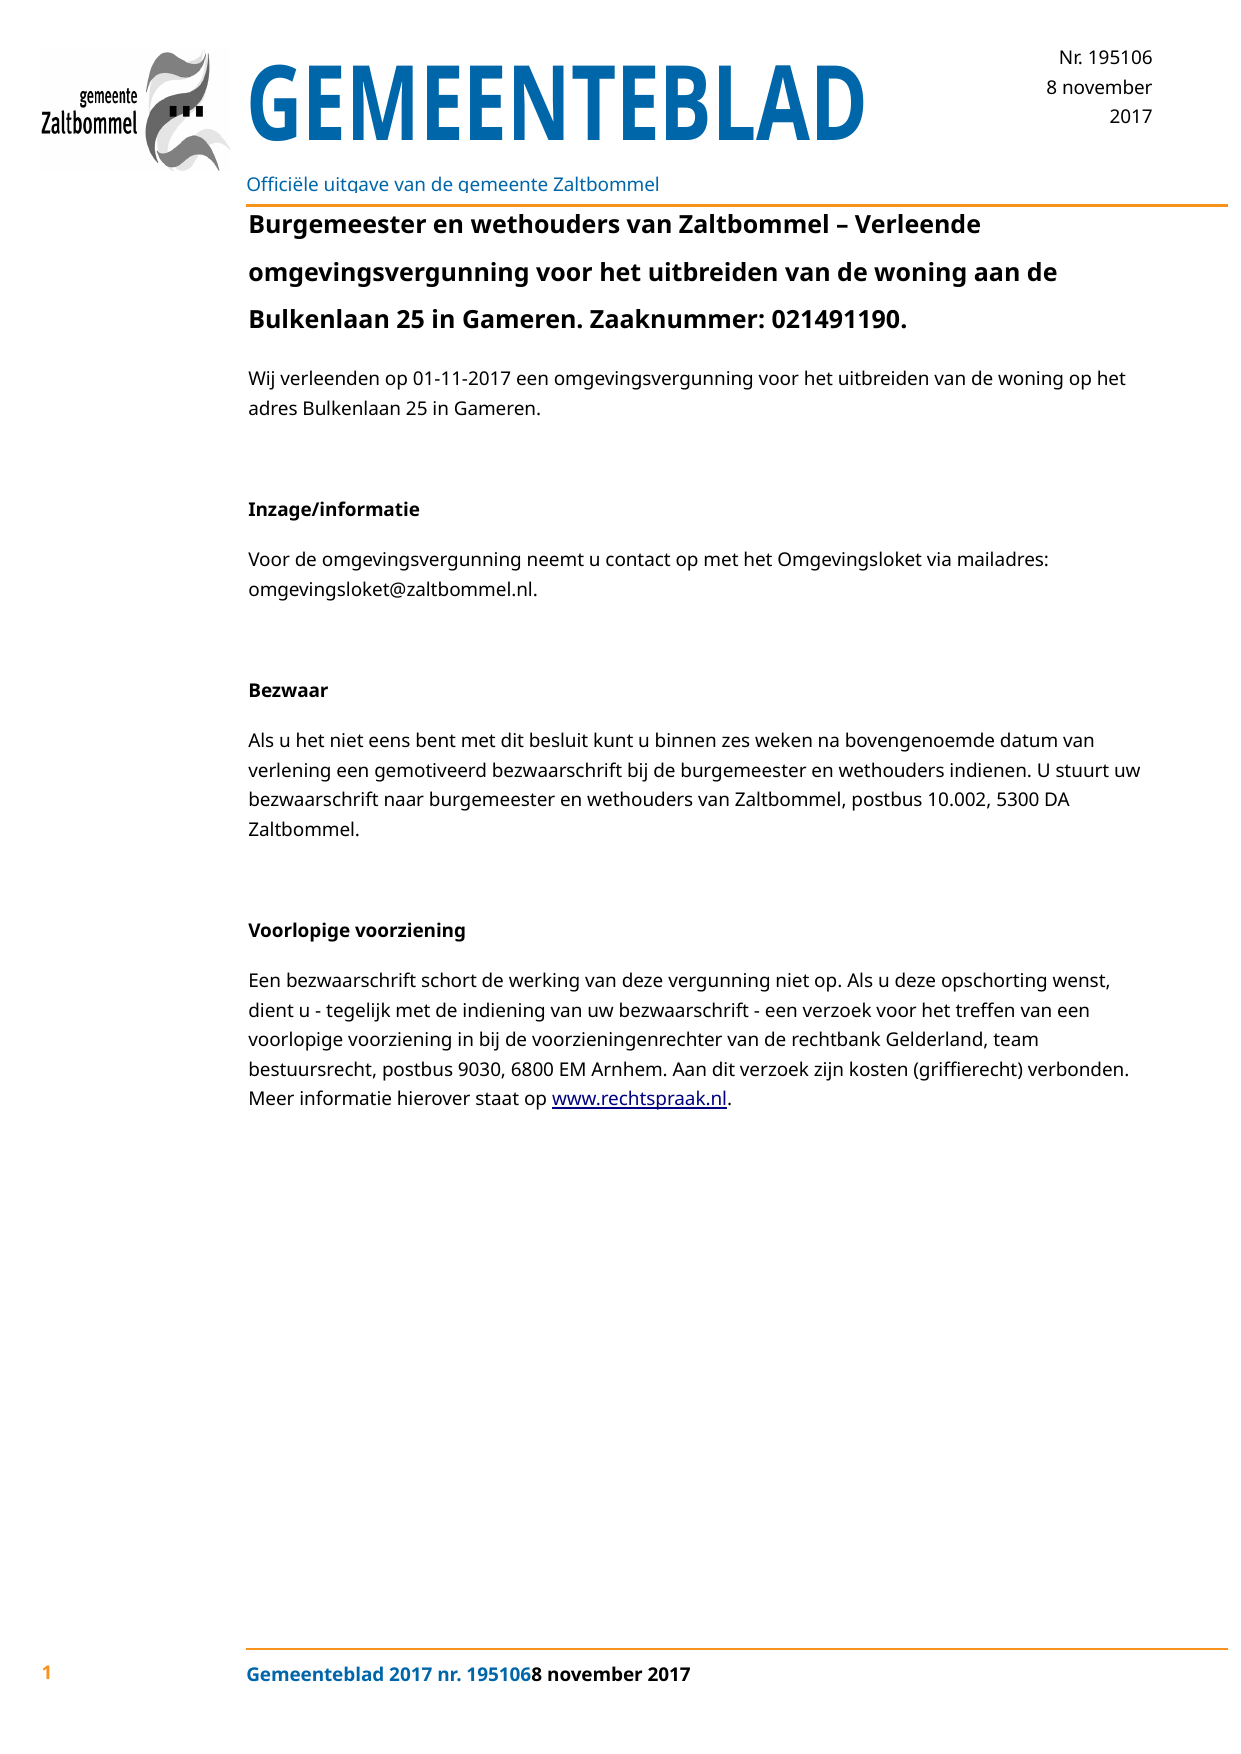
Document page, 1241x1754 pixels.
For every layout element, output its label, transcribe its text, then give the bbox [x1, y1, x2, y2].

text Een bezwaarschrift schort de werking van deze vergunning niet op. Als u deze opschorting wenst, dient u - tegelijk met de indiening van uw bezwaarschrift - een verzoek voor het treffen van een voorlopige voorziening in bij de voorzieningenrechter van de rechtbank Gelderland, team bestuursrecht, postbus 9030, 6800 EM Arnhem. Aan dit verzoek zijn kosten (griffierecht) verbonden. Meer informatie hierover staat op www.rechtspraak.nl. [248, 967, 1152, 1111]
text Wij verleenden op 01-11-2017 een omgevingsvergunning voor het uitbreiden van de woning op het adres Bulkenlaan 25 in Gameren. [248, 366, 1152, 421]
text Burgemeester en wethouders van Zaltbommel – Verleende omgevingsvergunning voor het uitbreiden van de woning aan de Bulkenlaan 25 in Gameren. Zaaknummer: 021491190. [248, 207, 1152, 336]
text Bezwaar [248, 677, 1152, 702]
picture [41, 47, 231, 172]
text Inzage/informatie [248, 496, 1152, 522]
text Voorlopige voorziening [248, 917, 1152, 942]
text Als u het niet eens bent met dit besluit kunt u binnen zes weken na bovengenoemde datum van verlening een gemotiveerd bezwaarschrift bij de burgemeester en wethouders indienen. U stuurt uw bezwaarschrift naar burgemeester en wethouders van Zaltbommel, postbus 10.002, 5300 DA Zaltbommel. [248, 727, 1152, 842]
text Voor de omgevingsvergunning neemt u contact op met het Omgevingsloket via mailadres: omgevingsloket@zaltbommel.nl. [248, 546, 1152, 602]
